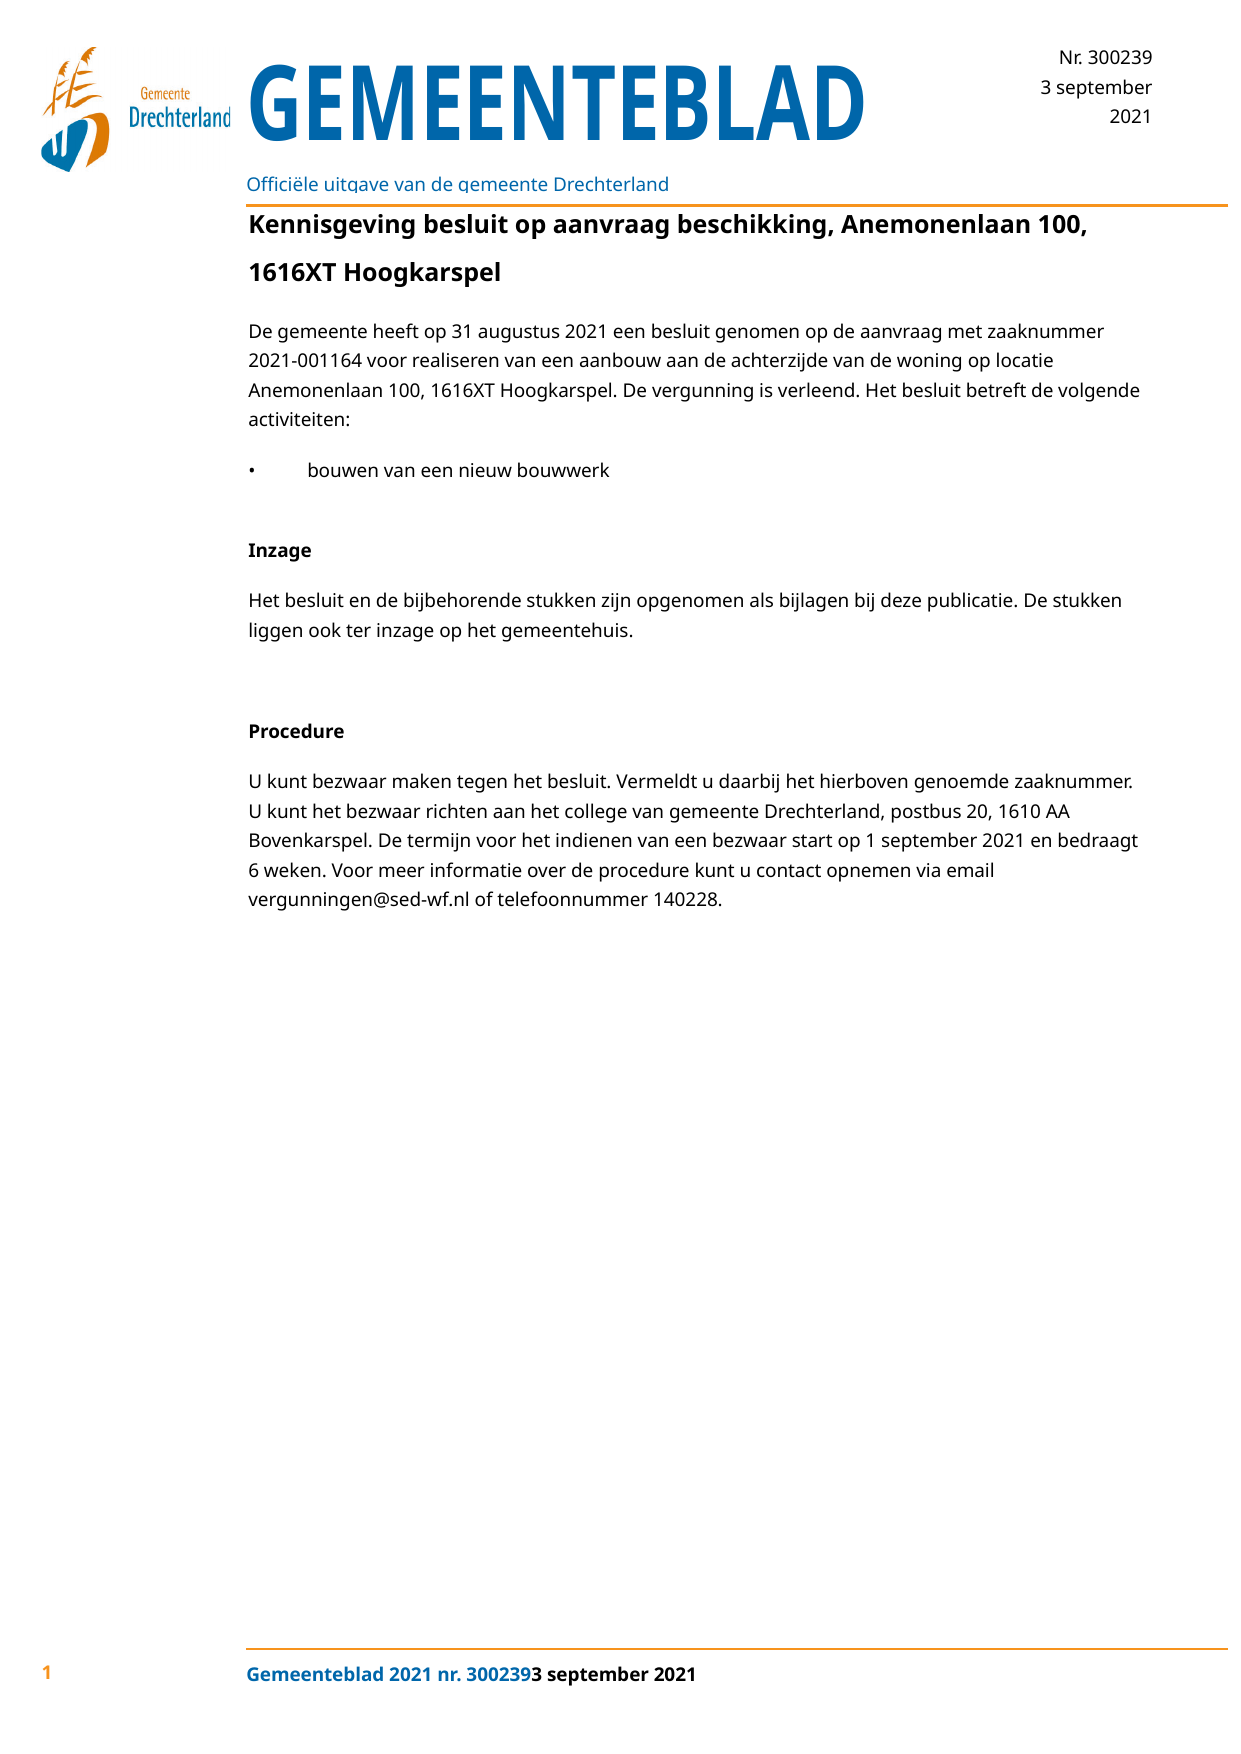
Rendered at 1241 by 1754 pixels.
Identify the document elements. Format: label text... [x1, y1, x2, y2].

picture [41, 158, 64, 172]
picture [41, 47, 231, 172]
text Het besluit en de bijbehorende stukken zijn opgenomen als bijlagen bij deze publicatie. De stukken liggen ook ter inzage op het gemeentehuis. [248, 587, 1152, 643]
text U kunt bezwaar maken tegen het besluit. Vermeldt u daarbij het hierboven genoemde zaaknummer. U kunt het bezwaar richten aan het college van gemeente Drechterland, postbus 20, 1610 AA Bovenkarspel. De termijn voor het indienen van een bezwaar start op 1 september 2021 en bedraagt 6 weken. Voor meer informatie over de procedure kunt u contact opnemen via email vergunningen@sed-wf.nl of telefoonnummer 140228. [248, 768, 1152, 912]
list bouwen van een nieuw bouwwerk [248, 457, 1152, 483]
text Inzage [248, 537, 1152, 563]
text Kennisgeving besluit op aanvraag beschikking, Anemonenlaan 100, 1616XT Hoogkarspel [248, 207, 1152, 288]
text De gemeente heeft op 31 augustus 2021 een besluit genomen op de aanvraag met zaaknummer 2021-001164 voor realiseren van een aanbouw aan de achterzijde van de woning op locatie Anemonenlaan 100, 1616XT Hoogkarspel. De vergunning is verleend. Het besluit betreft de volgende activiteiten: [248, 318, 1152, 432]
picture [226, 115, 231, 124]
text Procedure [248, 718, 1152, 744]
